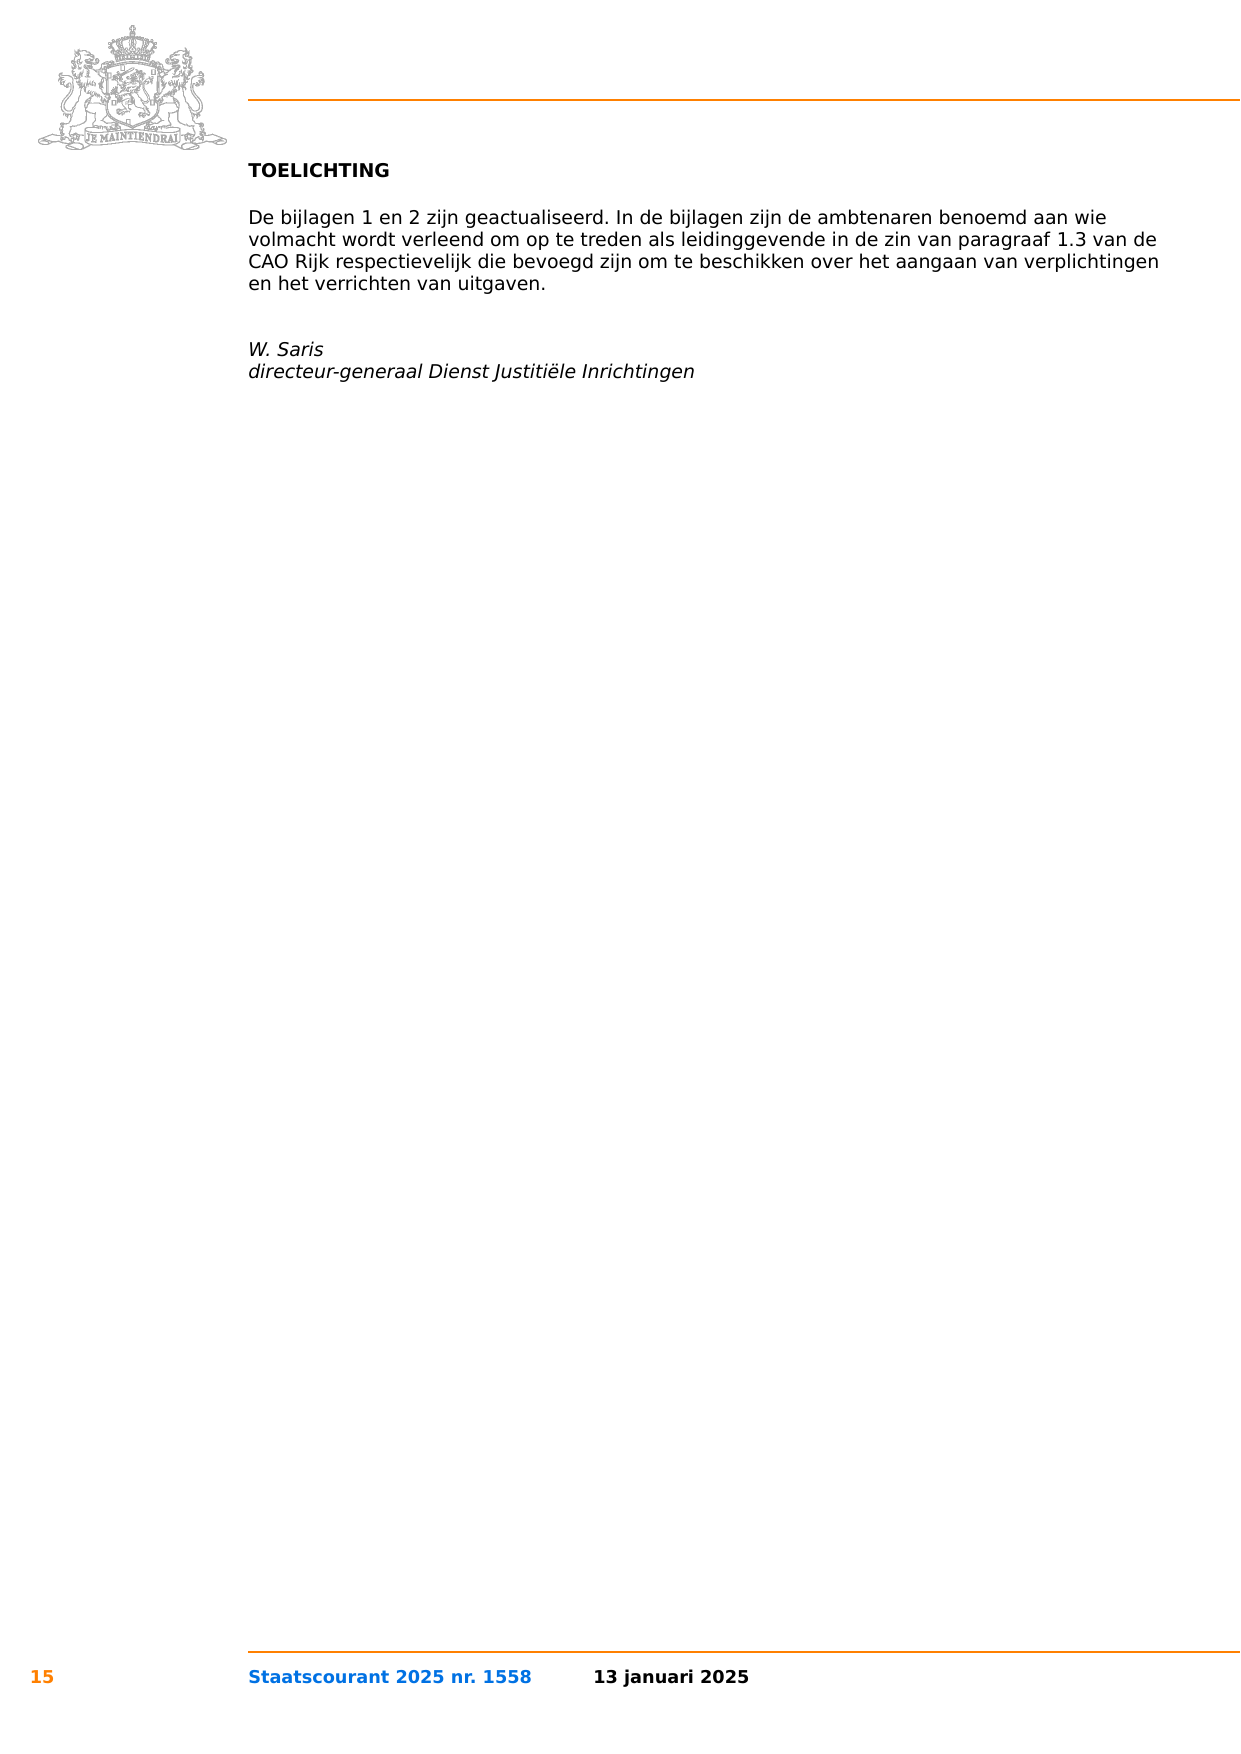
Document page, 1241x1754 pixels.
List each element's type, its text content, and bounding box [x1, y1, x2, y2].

text W. Saris directeur-generaal Dienst Justitiële Inrichtingen [248, 317, 1163, 383]
picture [38, 25, 227, 150]
text De bijlagen 1 en 2 zijn geactualiseerd. In de bijlagen zijn de ambtenaren benoemd aan wie volmacht wordt verleend om op te treden als leidinggevende in de zin van paragraaf 1.3 van de CAO Rijk respectievelijk die bevoegd zijn om te beschikken over het aangaan van verplichtingen en het verrichten van uitgaven. [248, 207, 1163, 295]
subtitle TOELICHTING [248, 160, 1163, 182]
